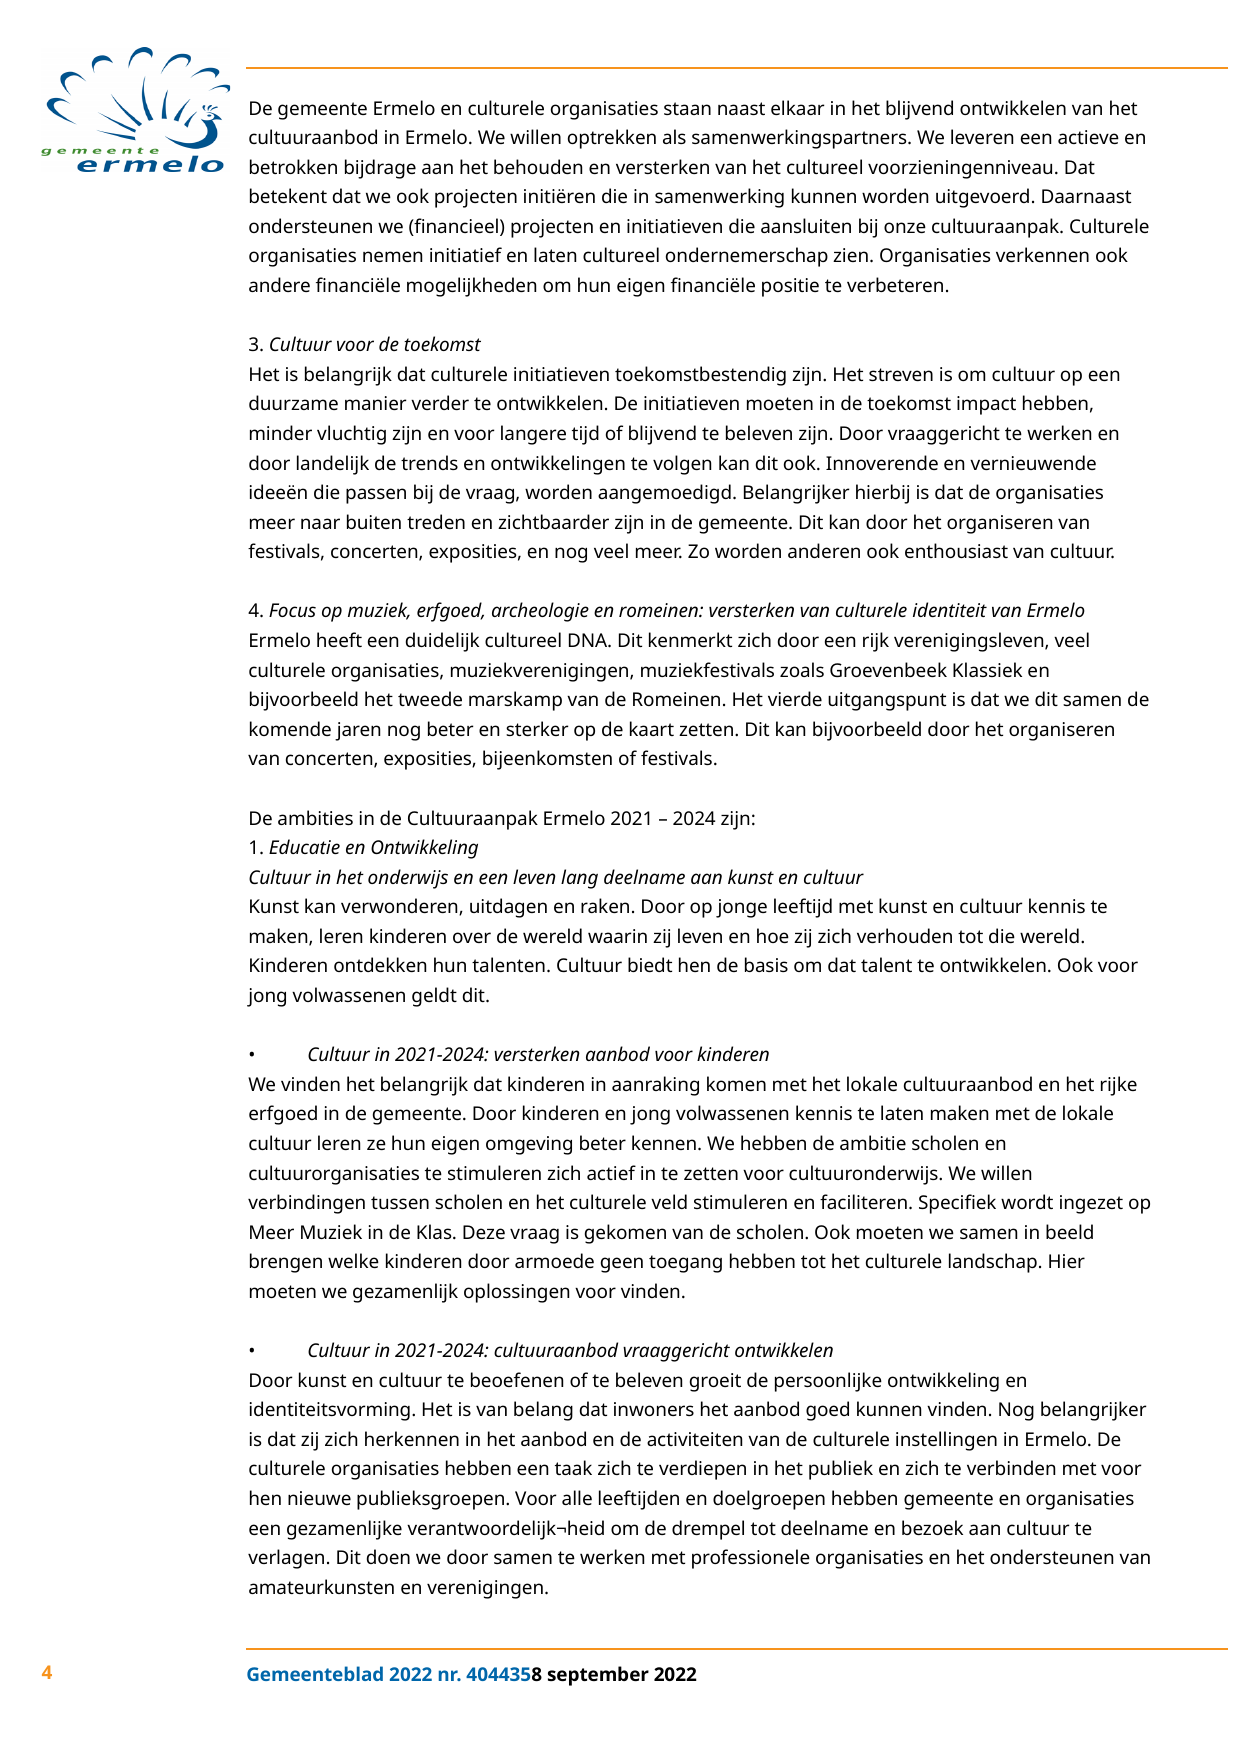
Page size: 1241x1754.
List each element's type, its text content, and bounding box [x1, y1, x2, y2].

list Cultuur in 2021-2024: versterken aanbod voor kinderen [248, 1041, 1152, 1067]
text Het is belangrijk dat culturele initiatieven toekomstbestendig zijn. Het streven is om cultuur op een duurzame manier verder te ontwikkelen. De initiatieven moeten in de toekomst impact hebben, minder vluchtig zijn en voor langere tijd of blijvend te beleven zijn. Door vraaggericht te werken en door landelijk de trends en ontwikkelingen te volgen kan dit ook. Innoverende en vernieuwende ideeën die passen bij de vraag, worden aangemoedigd. Belangrijker hierbij is dat de organisaties meer naar buiten treden en zichtbaarder zijn in de gemeente. Dit kan door het organiseren van festivals, concerten, exposities, en nog veel meer. Zo worden anderen ook enthousiast van cultuur. [248, 361, 1152, 564]
text De ambities in de Cultuuraanpak Ermelo 2021 – 2024 zijn: [248, 805, 1152, 831]
text Cultuur in het onderwijs en een leven lang deelname aan kunst en cultuur [248, 864, 1152, 890]
text Kunst kan verwonderen, uitdagen en raken. Door op jonge leeftijd met kunst en cultuur kennis te maken, leren kinderen over de wereld waarin zij leven en hoe zij zich verhouden tot die wereld. Kinderen ontdekken hun talenten. Cultuur biedt hen de basis om dat talent te ontwikkelen. Ook voor jong volwassenen geldt dit. [248, 893, 1152, 1008]
text 3. Cultuur voor de toekomst [248, 331, 1152, 357]
text 4. Focus op muziek, erfgoed, archeologie en romeinen: versterken van culturele identiteit van Ermelo [248, 598, 1152, 623]
text We vinden het belangrijk dat kinderen in aanraking komen met het lokale cultuuraanbod en het rijke erfgoed in de gemeente. Door kinderen en jong volwassenen kennis te laten maken met de lokale cultuur leren ze hun eigen omgeving beter kennen. We hebben de ambitie scholen en cultuurorganisaties te stimuleren zich actief in te zetten voor cultuuronderwijs. We willen verbindingen tussen scholen en het culturele veld stimuleren en faciliteren. Specifiek wordt ingezet op Meer Muziek in de Klas. Deze vraag is gekomen van de scholen. Ook moeten we samen in beeld brengen welke kinderen door armoede geen toegang hebben tot het culturele landschap. Hier moeten we gezamenlijk oplossingen voor vinden. [248, 1071, 1152, 1304]
text Door kunst en cultuur te beoefenen of te beleven groeit de persoonlijke ontwikkeling en identiteitsvorming. Het is van belang dat inwoners het aanbod goed kunnen vinden. Nog belangrijker is dat zij zich herkennen in het aanbod en de activiteiten van de culturele instellingen in Ermelo. De culturele organisaties hebben een taak zich te verdiepen in het publiek en zich te verbinden met voor hen nieuwe publieksgroepen. Voor alle leeftijden en doelgroepen hebben gemeente en organisaties een gezamenlijke verantwoordelijk¬heid om de drempel tot deelname en bezoek aan cultuur te verlagen. Dit doen we door samen te werken met professionele organisaties en het ondersteunen van amateurkunsten en verenigingen. [248, 1367, 1152, 1600]
list Cultuur in 2021-2024: cultuuraanbod vraaggericht ontwikkelen [248, 1337, 1152, 1363]
text De gemeente Ermelo en culturele organisaties staan naast elkaar in het blijvend ontwikkelen van het cultuuraanbod in Ermelo. We willen optrekken als samenwerkingspartners. We leveren een actieve en betrokken bijdrage aan het behouden en versterken van het cultureel voorzieningenniveau. Dat betekent dat we ook projecten initiëren die in samenwerking kunnen worden uitgevoerd. Daarnaast ondersteunen we (financieel) projecten en initiatieven die aansluiten bij onze cultuuraanpak. Culturele organisaties nemen initiatief en laten cultureel ondernemerschap zien. Organisaties verkennen ook andere financiële mogelijkheden om hun eigen financiële positie te verbeteren. [248, 95, 1152, 298]
picture [41, 47, 231, 172]
text Ermelo heeft een duidelijk cultureel DNA. Dit kenmerkt zich door een rijk verenigingsleven, veel culturele organisaties, muziekverenigingen, muziekfestivals zoals Groevenbeek Klassiek en bijvoorbeeld het tweede marskamp van de Romeinen. Het vierde uitgangspunt is dat we dit samen de komende jaren nog beter en sterker op de kaart zetten. Dit kan bijvoorbeeld door het organiseren van concerten, exposities, bijeenkomsten of festivals. [248, 627, 1152, 771]
text 1. Educatie en Ontwikkeling [248, 834, 1152, 860]
